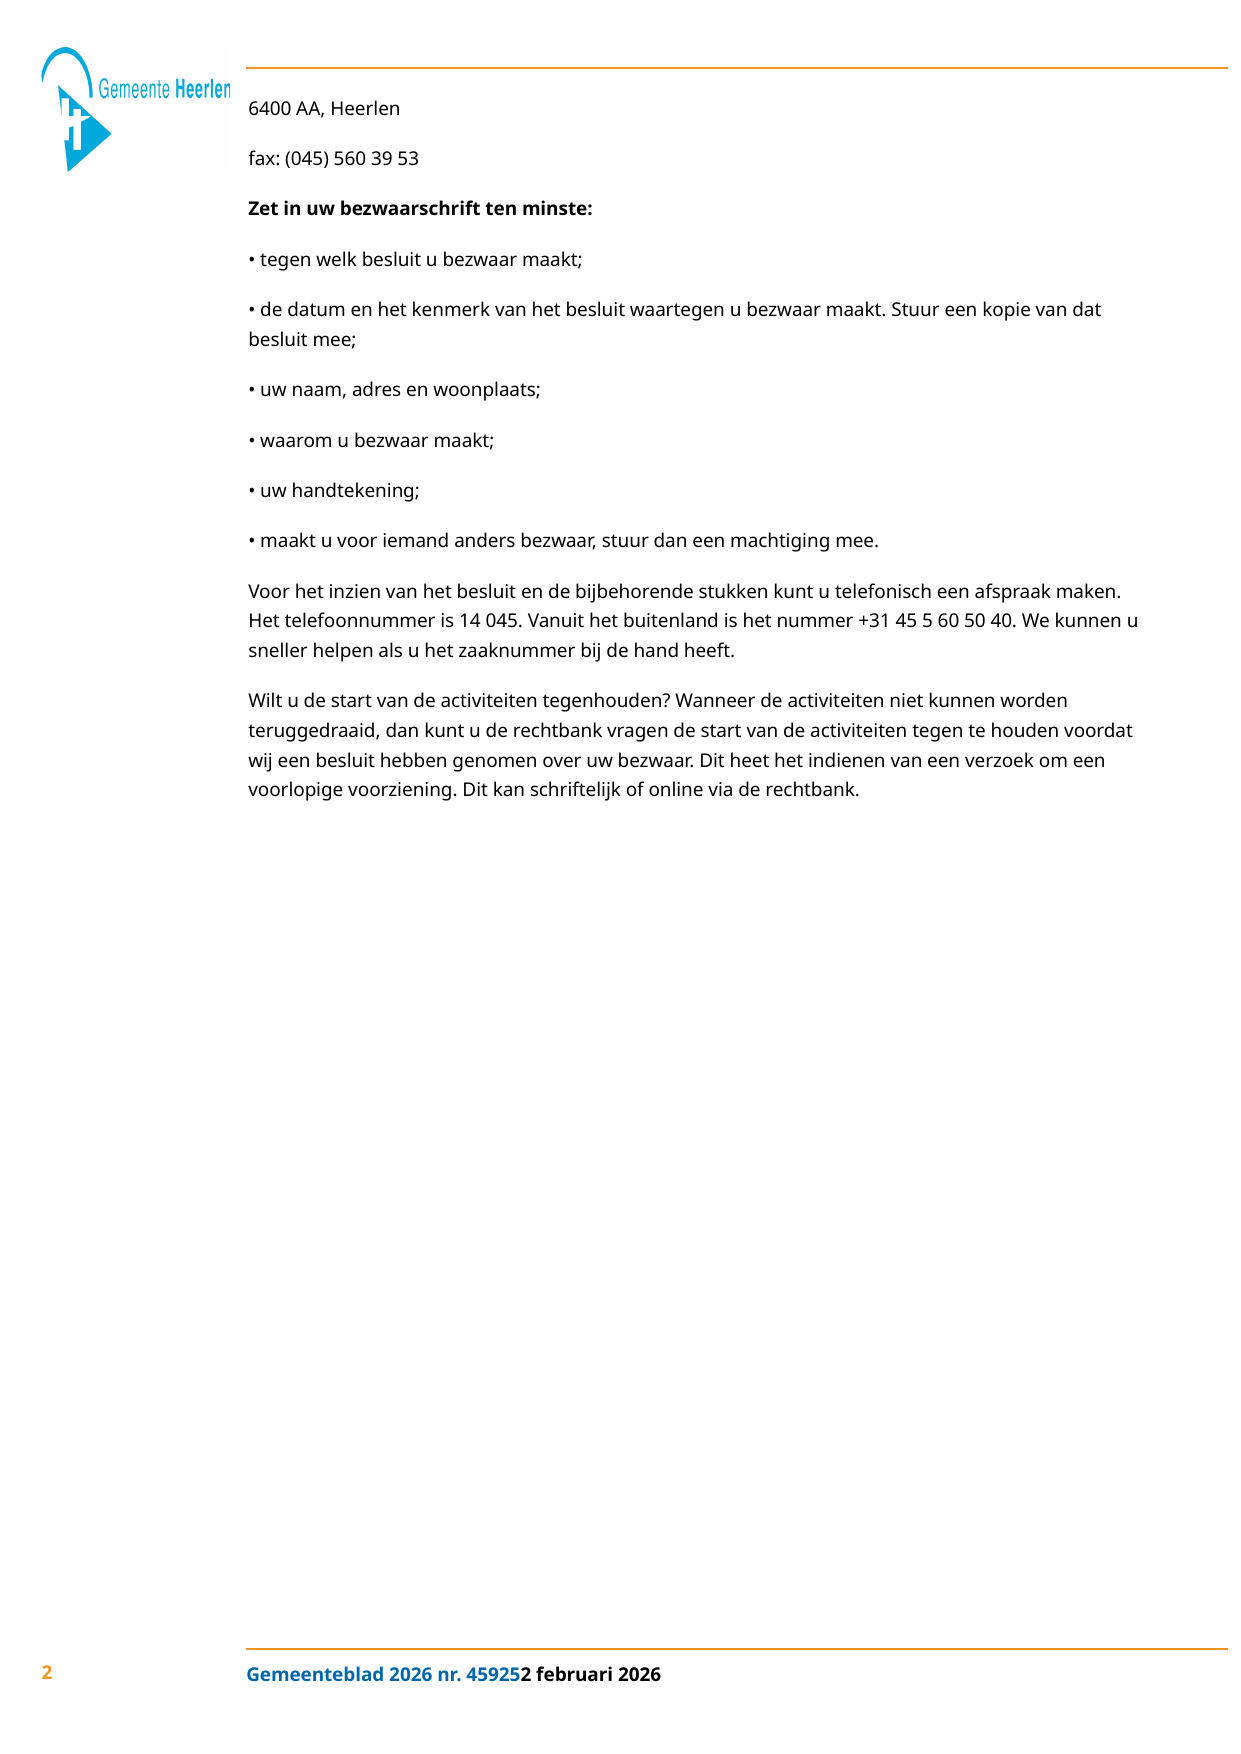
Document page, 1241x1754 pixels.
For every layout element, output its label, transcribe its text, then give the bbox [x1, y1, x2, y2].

text • de datum en het kenmerk van het besluit waartegen u bezwaar maakt. Stuur een kopie van dat besluit mee; [248, 296, 1152, 352]
text Voor het inzien van het besluit en de bijbehorende stukken kunt u telefonisch een afspraak maken. Het telefoonnummer is 14 045. Vanuit het buitenland is het nummer +31 45 5 60 50 40. We kunnen u sneller helpen als u het zaaknummer bij de hand heeft. [248, 578, 1152, 663]
text • waarom u bezwaar maakt; [248, 427, 1152, 453]
text 6400 AA, Heerlen [248, 95, 1152, 121]
text • uw handtekening; [248, 477, 1152, 503]
picture [41, 47, 59, 70]
text Zet in uw bezwaarschrift ten minste: [248, 196, 1152, 221]
text • tegen welk besluit u bezwaar maakt; [248, 246, 1152, 272]
picture [41, 47, 231, 172]
text Wilt u de start van de activiteiten tegenhouden? Wanneer de activiteiten niet kunnen worden teruggedraaid, dan kunt u de rechtbank vragen de start van de activiteiten tegen te houden voordat wij een besluit hebben genomen over uw bezwaar. Dit heet het indienen van een verzoek om een voorlopige voorziening. Dit kan schriftelijk of online via de rechtbank. [248, 688, 1152, 802]
text fax: (045) 560 39 53 [248, 145, 1152, 171]
text • maakt u voor iemand anders bezwaar, stuur dan een machtiging mee. [248, 528, 1152, 553]
text • uw naam, adres en woonplaats; [248, 376, 1152, 402]
